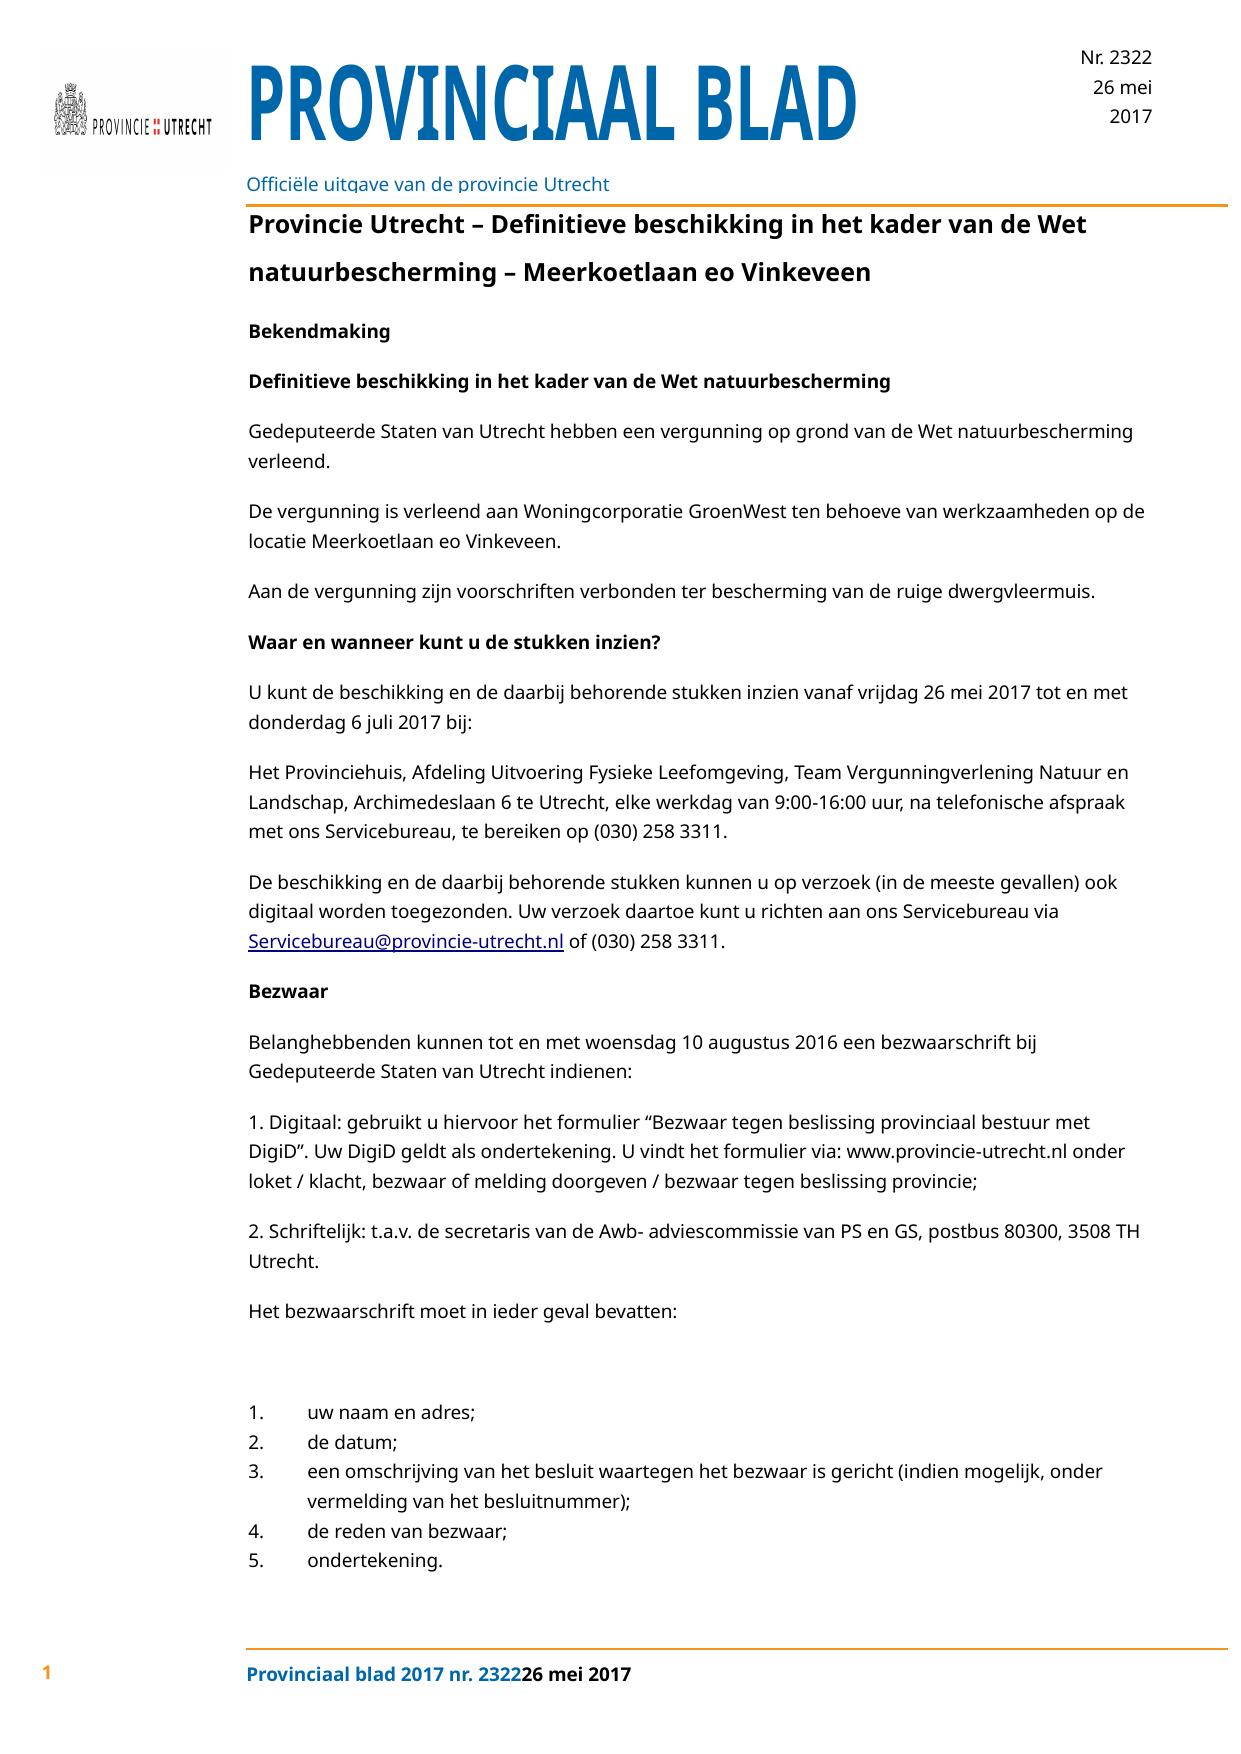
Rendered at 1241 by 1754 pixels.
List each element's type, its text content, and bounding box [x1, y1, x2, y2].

list de reden van bezwaar; [248, 1518, 1152, 1544]
list ondertekening. [248, 1547, 1152, 1573]
text Aan de vergunning zijn voorschriften verbonden ter bescherming van de ruige dwergvleermuis. [248, 579, 1152, 604]
text U kunt de beschikking en de daarbij behorende stukken inzien vanaf vrijdag 26 mei 2017 tot en met donderdag 6 juli 2017 bij: [248, 679, 1152, 735]
text 1. Digitaal: gebruikt u hiervoor het formulier “Bezwaar tegen beslissing provinciaal bestuur met DigiD”. Uw DigiD geldt als ondertekening. U vindt het formulier via: www.provincie-utrecht.nl onder loket / klacht, bezwaar of melding doorgeven / bezwaar tegen beslissing provincie; [248, 1109, 1152, 1194]
text Gedeputeerde Staten van Utrecht hebben een vergunning op grond van de Wet natuurbescherming verleend. [248, 419, 1152, 474]
text Bekendmaking [248, 318, 1152, 344]
text Waar en wanneer kunt u de stukken inzien? [248, 629, 1152, 655]
list een omschrijving van het besluit waartegen het bezwaar is gericht (indien mogelijk, onder vermelding van het besluitnummer); [248, 1459, 1152, 1514]
text De vergunning is verleend aan Woningcorporatie GroenWest ten behoeve van werkzaamheden op de locatie Meerkoetlaan eo Vinkeveen. [248, 499, 1152, 554]
text De beschikking en de daarbij behorende stukken kunnen u op verzoek (in de meeste gevallen) ook digitaal worden toegezonden. Uw verzoek daartoe kunt u richten aan ons Servicebureau via Servicebureau@provincie-utrecht.nl of (030) 258 3311. [248, 869, 1152, 954]
text Belanghebbenden kunnen tot en met woensdag 10 augustus 2016 een bezwaarschrift bij Gedeputeerde Staten van Utrecht indienen: [248, 1029, 1152, 1084]
text Het bezwaarschrift moet in ieder geval bevatten: [248, 1299, 1152, 1324]
list de datum; [248, 1429, 1152, 1455]
text Bezwaar [248, 979, 1152, 1004]
text 2. Schriftelijk: t.a.v. de secretaris van de Awb- adviescommissie van PS en GS, postbus 80300, 3508 TH Utrecht. [248, 1219, 1152, 1274]
text Provincie Utrecht – Definitieve beschikking in het kader van de Wet natuurbescherming – Meerkoetlaan eo Vinkeveen [248, 207, 1152, 288]
list uw naam en adres; [248, 1399, 1152, 1425]
text Definitieve beschikking in het kader van de Wet natuurbescherming [248, 368, 1152, 394]
text Het Provinciehuis, Afdeling Uitvoering Fysieke Leefomgeving, Team Vergunningverlening Natuur en Landschap, Archimedeslaan 6 te Utrecht, elke werkdag van 9:00‑16:00 uur, na telefonische afspraak met ons Servicebureau, te bereiken op (030) 258 3311. [248, 759, 1152, 844]
picture [41, 47, 231, 172]
